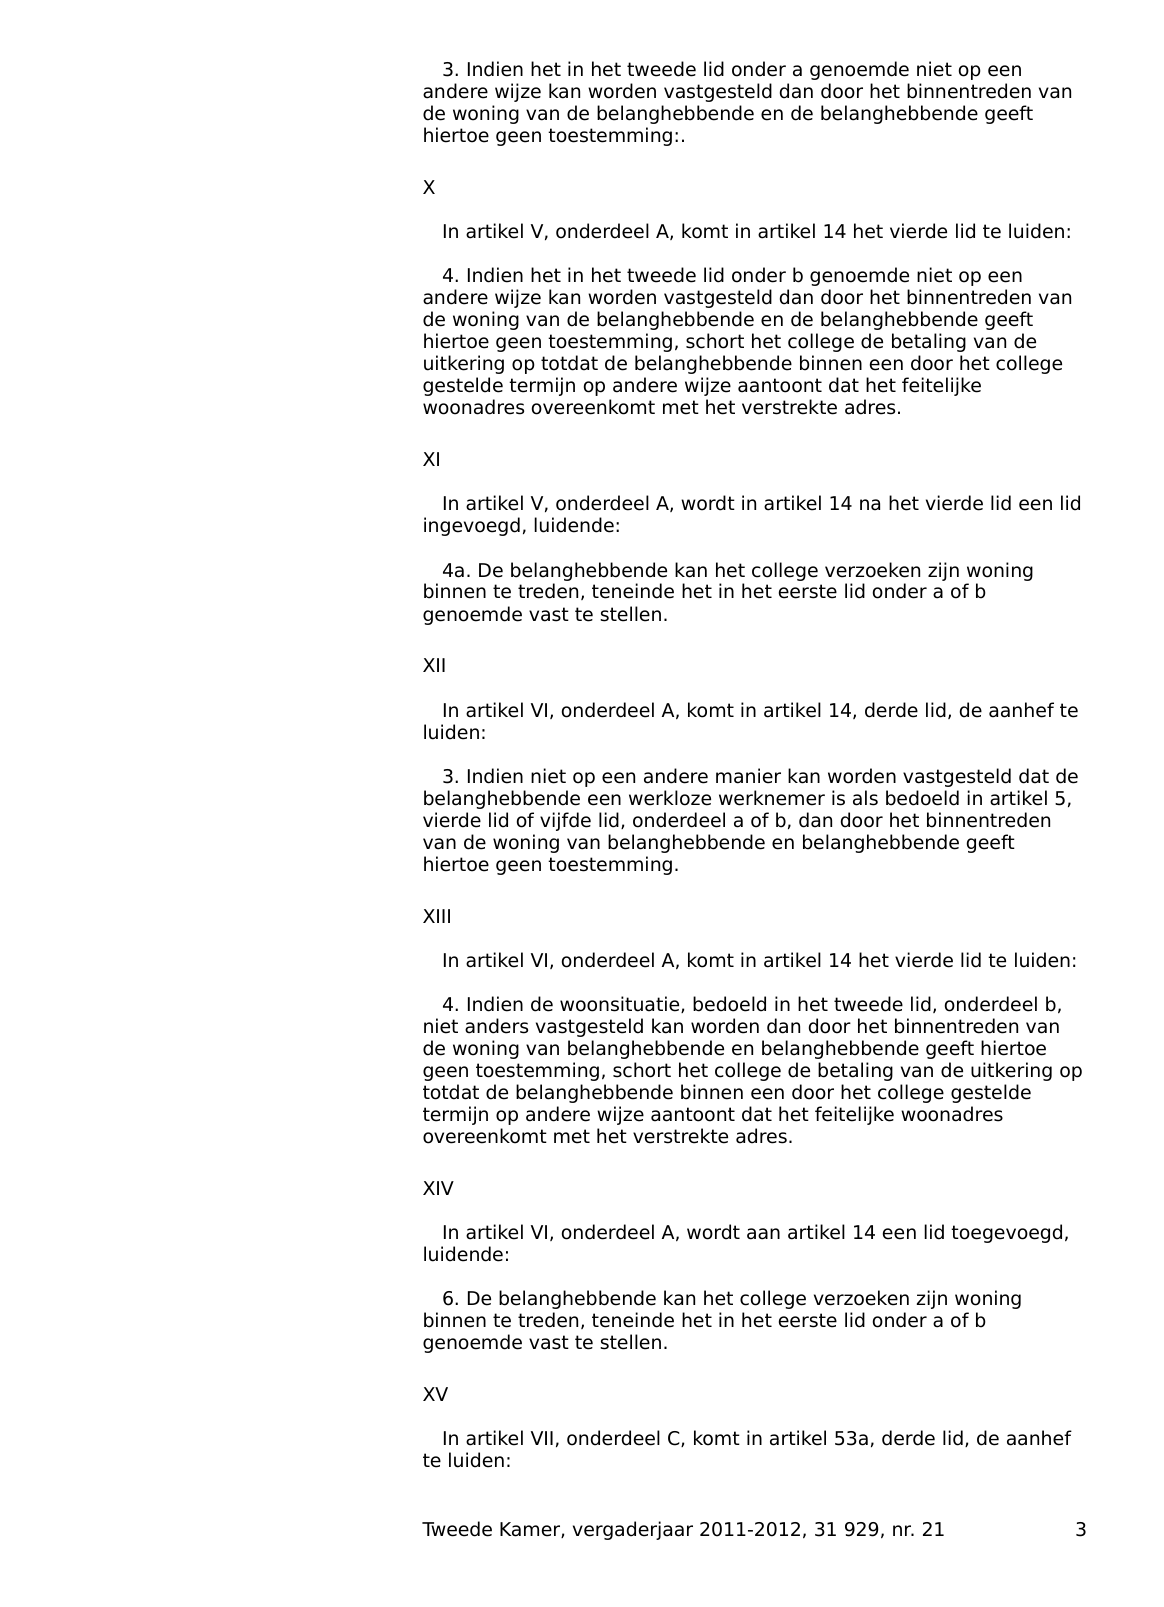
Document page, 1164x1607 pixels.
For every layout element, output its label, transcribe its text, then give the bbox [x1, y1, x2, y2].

text In artikel VI, onderdeel A, wordt aan artikel 14 een lid toegevoegd, luidende: [422, 1222, 1087, 1266]
text 4a. De belanghebbende kan het college verzoeken zijn woning binnen te treden, teneinde het in het eerste lid onder a of b genoemde vast te stellen. [422, 559, 1087, 625]
text 4. Indien het in het tweede lid onder b genoemde niet op een andere wijze kan worden vastgesteld dan door het binnentreden van de woning van de belanghebbende en de belanghebbende geeft hiertoe geen toestemming, schort het college de betaling van de uitkering op totdat de belanghebbende binnen een door het college gestelde termijn op andere wijze aantoont dat het feitelijke woonadres overeenkomt met het verstrekte adres. [422, 265, 1087, 419]
subtitle XIII [422, 906, 1087, 928]
subtitle XV [422, 1384, 1087, 1406]
text In artikel V, onderdeel A, wordt in artikel 14 na het vierde lid een lid ingevoegd, luidende: [422, 493, 1087, 537]
subtitle X [422, 177, 1087, 199]
text 3. Indien niet op een andere manier kan worden vastgesteld dat de belanghebbende een werkloze werknemer is als bedoeld in artikel 5, vierde lid of vijfde lid, onderdeel a of b, dan door het binnentreden van de woning van belanghebbende en belanghebbende geeft hiertoe geen toestemming. [422, 766, 1087, 876]
subtitle XI [422, 449, 1087, 471]
text In artikel VII, onderdeel C, komt in artikel 53a, derde lid, de aanhef te luiden: [422, 1428, 1087, 1472]
text 6. De belanghebbende kan het college verzoeken zijn woning binnen te treden, teneinde het in het eerste lid onder a of b genoemde vast te stellen. [422, 1288, 1087, 1354]
text In artikel V, onderdeel A, komt in artikel 14 het vierde lid te luiden: [422, 221, 1087, 243]
subtitle XII [422, 655, 1087, 677]
text In artikel VI, onderdeel A, komt in artikel 14, derde lid, de aanhef te luiden: [422, 699, 1087, 743]
subtitle XIV [422, 1178, 1087, 1200]
text In artikel VI, onderdeel A, komt in artikel 14 het vierde lid te luiden: [422, 950, 1087, 972]
text 4. Indien de woonsituatie, bedoeld in het tweede lid, onderdeel b, niet anders vastgesteld kan worden dan door het binnentreden van de woning van belanghebbende en belanghebbende geeft hiertoe geen toestemming, schort het college de betaling van de uitkering op totdat de belanghebbende binnen een door het college gestelde termijn op andere wijze aantoont dat het feitelijke woonadres overeenkomt met het verstrekte adres. [422, 994, 1087, 1148]
text 3. Indien het in het tweede lid onder a genoemde niet op een andere wijze kan worden vastgesteld dan door het binnentreden van de woning van de belanghebbende en de belanghebbende geeft hiertoe geen toestemming:. [422, 59, 1087, 147]
